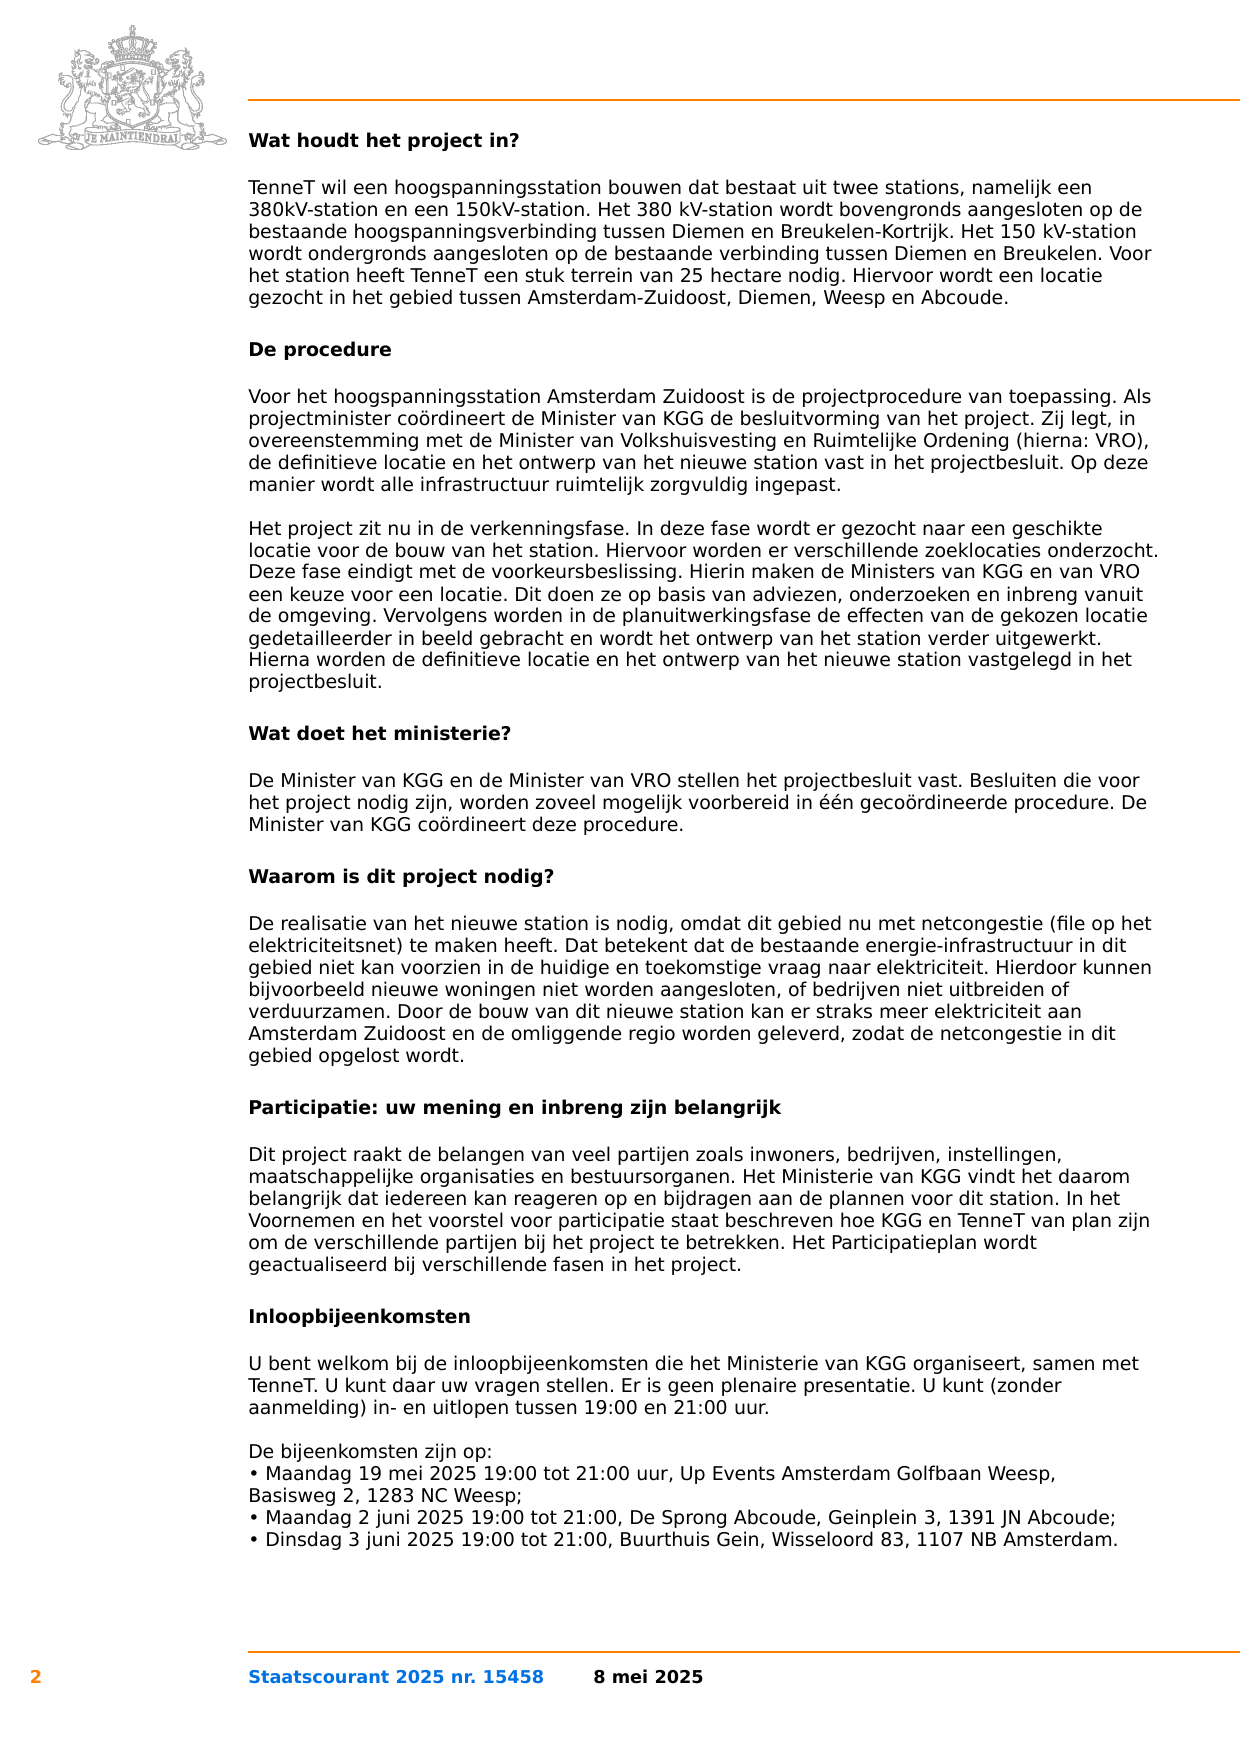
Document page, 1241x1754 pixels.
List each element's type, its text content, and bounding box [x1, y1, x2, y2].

text Dit project raakt de belangen van veel partijen zoals inwoners, bedrijven, instellingen, maatschappelijke organisaties en bestuursorganen. Het Ministerie van KGG vindt het daarom belangrijk dat iedereen kan reageren op en bijdragen aan de plannen voor dit station. In het Voornemen en het voorstel voor participatie staat beschreven hoe KGG en TenneT van plan zijn om de verschillende partijen bij het project te betrekken. Het Participatieplan wordt geactualiseerd bij verschillende fasen in het project. [248, 1144, 1163, 1276]
subtitle De procedure [248, 339, 1163, 361]
text De realisatie van het nieuwe station is nodig, omdat dit gebied nu met netcongestie (file op het elektriciteitsnet) te maken heeft. Dat betekent dat de bestaande energie-infrastructuur in dit gebied niet kan voorzien in de huidige en toekomstige vraag naar elektriciteit. Hierdoor kunnen bijvoorbeeld nieuwe woningen niet worden aangesloten, of bedrijven niet uitbreiden of verduurzamen. Door de bouw van dit nieuwe station kan er straks meer elektriciteit aan Amsterdam Zuidoost en de omliggende regio worden geleverd, zodat de netcongestie in dit gebied opgelost wordt. [248, 913, 1163, 1067]
text Voor het hoogspanningsstation Amsterdam Zuidoost is de projectprocedure van toepassing. Als projectminister coördineert de Minister van KGG de besluitvorming van het project. Zij legt, in overeenstemming met de Minister van Volkshuisvesting en Ruimtelijke Ordening (hierna: VRO), de definitieve locatie en het ontwerp van het nieuwe station vast in het projectbesluit. Op deze manier wordt alle infrastructuur ruimtelijk zorgvuldig ingepast. [248, 386, 1163, 496]
text • Dinsdag 3 juni 2025 19:00 tot 21:00, Buurthuis Gein, Wisseloord 83, 1107 NB Amsterdam. [248, 1529, 1163, 1551]
text • Maandag 19 mei 2025 19:00 tot 21:00 uur, Up Events Amsterdam Golfbaan Weesp, Basisweg 2, 1283 NC Weesp; [248, 1463, 1163, 1507]
picture [38, 25, 227, 150]
text De bijeenkomsten zijn op: [248, 1441, 1163, 1463]
text TenneT wil een hoogspanningsstation bouwen dat bestaat uit twee stations, namelijk een 380kV-station en een 150kV-station. Het 380 kV-station wordt bovengronds aangesloten op de bestaande hoogspanningsverbinding tussen Diemen en Breukelen-Kortrijk. Het 150 kV-station wordt ondergronds aangesloten op de bestaande verbinding tussen Diemen en Breukelen. Voor het station heeft TenneT een stuk terrein van 25 hectare nodig. Hiervoor wordt een locatie gezocht in het gebied tussen Amsterdam-Zuidoost, Diemen, Weesp en Abcoude. [248, 177, 1163, 309]
text U bent welkom bij de inloopbijeenkomsten die het Ministerie van KGG organiseert, samen met TenneT. U kunt daar uw vragen stellen. Er is geen plenaire presentatie. U kunt (zonder aanmelding) in- en uitlopen tussen 19:00 en 21:00 uur. [248, 1353, 1163, 1419]
subtitle Inloopbijeenkomsten [248, 1306, 1163, 1328]
subtitle Waarom is dit project nodig? [248, 866, 1163, 888]
text • Maandag 2 juni 2025 19:00 tot 21:00, De Sprong Abcoude, Geinplein 3, 1391 JN Abcoude; [248, 1507, 1163, 1529]
subtitle Wat doet het ministerie? [248, 723, 1163, 745]
subtitle Participatie: uw mening en inbreng zijn belangrijk [248, 1097, 1163, 1119]
text Het project zit nu in de verkenningsfase. In deze fase wordt er gezocht naar een geschikte locatie voor de bouw van het station. Hiervoor worden er verschillende zoeklocaties onderzocht. Deze fase eindigt met de voorkeursbeslissing. Hierin maken de Ministers van KGG en van VRO een keuze voor een locatie. Dit doen ze op basis van adviezen, onderzoeken en inbreng vanuit de omgeving. Vervolgens worden in de planuitwerkingsfase de effecten van de gekozen locatie gedetailleerder in beeld gebracht en wordt het ontwerp van het station verder uitgewerkt. Hierna worden de definitieve locatie en het ontwerp van het nieuwe station vastgelegd in het projectbesluit. [248, 517, 1163, 693]
text De Minister van KGG en de Minister van VRO stellen het projectbesluit vast. Besluiten die voor het project nodig zijn, worden zoveel mogelijk voorbereid in één gecoördineerde procedure. De Minister van KGG coördineert deze procedure. [248, 770, 1163, 836]
subtitle Wat houdt het project in? [248, 130, 1163, 152]
